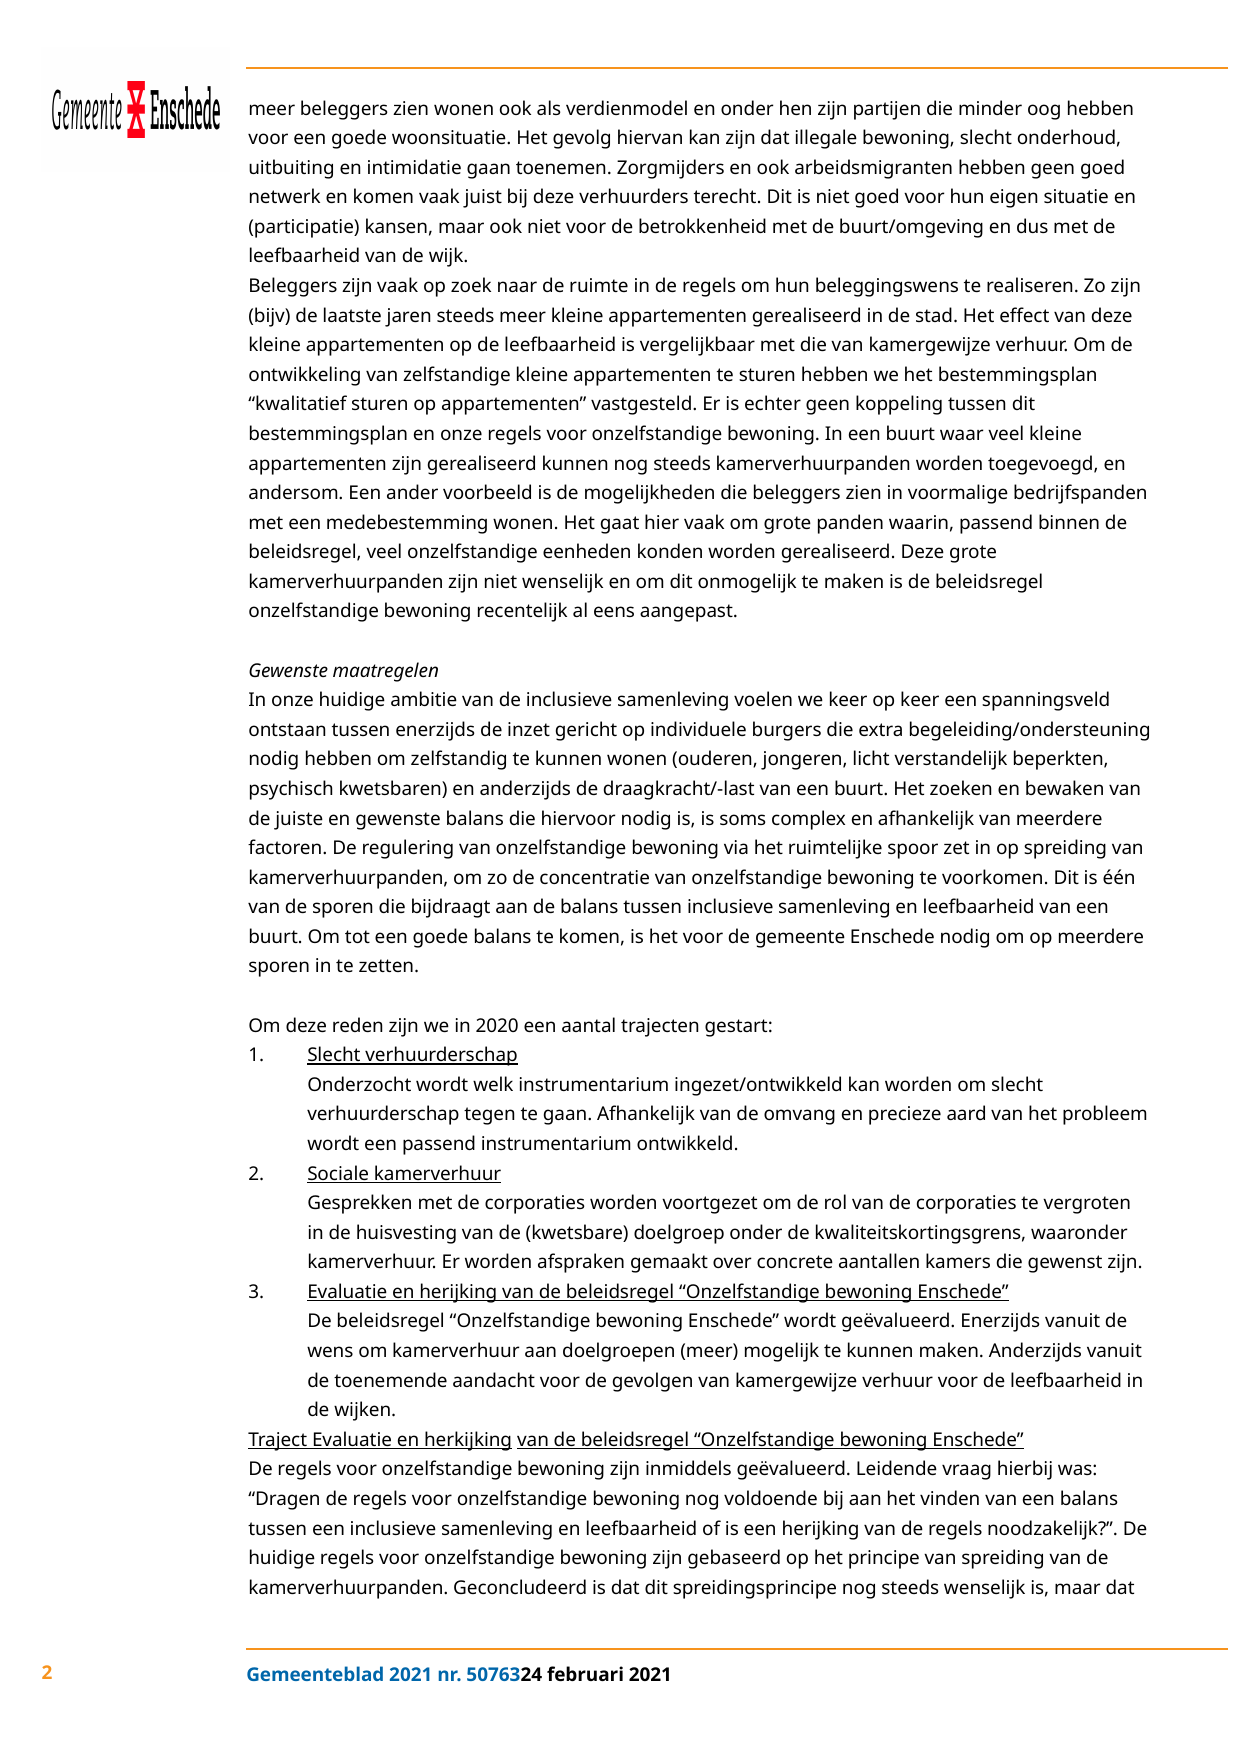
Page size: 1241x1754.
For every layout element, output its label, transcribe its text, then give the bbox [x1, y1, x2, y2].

list Slecht verhuurderschap [248, 1041, 1152, 1067]
text Gewenste maatregelen [248, 657, 1152, 683]
list Gesprekken met de corporaties worden voortgezet om de rol van de corporaties te vergroten in de huisvesting van de (kwetsbare) doelgroep onder de kwaliteitskortingsgrens, waaronder kamerverhuur. Er worden afspraken gemaakt over concrete aantallen kamers die gewenst zijn. [248, 1189, 1152, 1274]
text Beleggers zijn vaak op zoek naar de ruimte in de regels om hun beleggingswens te realiseren. Zo zijn (bijv) de laatste jaren steeds meer kleine appartementen gerealiseerd in de stad. Het effect van deze kleine appartementen op de leefbaarheid is vergelijkbaar met die van kamergewijze verhuur. Om de ontwikkeling van zelfstandige kleine appartementen te sturen hebben we het bestemmingsplan “kwalitatief sturen op appartementen” vastgesteld. Er is echter geen koppeling tussen dit bestemmingsplan en onze regels voor onzelfstandige bewoning. In een buurt waar veel kleine appartementen zijn gerealiseerd kunnen nog steeds kamerverhuurpanden worden toegevoegd, en andersom. Een ander voorbeeld is de mogelijkheden die beleggers zien in voormalige bedrijfspanden met een medebestemming wonen. Het gaat hier vaak om grote panden waarin, passend binnen de beleidsregel, veel onzelfstandige eenheden konden worden gerealiseerd. Deze grote kamerverhuurpanden zijn niet wenselijk en om dit onmogelijk te maken is de beleidsregel onzelfstandige bewoning recentelijk al eens aangepast. [248, 272, 1152, 623]
text Traject Evaluatie en herkijking van de beleidsregel “Onzelfstandige bewoning Enschede” [248, 1426, 1152, 1452]
list Sociale kamerverhuur [248, 1160, 1152, 1186]
list Evaluatie en herijking van de beleidsregel “Onzelfstandige bewoning Enschede” [248, 1278, 1152, 1304]
text meer beleggers zien wonen ook als verdienmodel en onder hen zijn partijen die minder oog hebben voor een goede woonsituatie. Het gevolg hiervan kan zijn dat illegale bewoning, slecht onderhoud, uitbuiting en intimidatie gaan toenemen. Zorgmijders en ook arbeidsmigranten hebben geen goed netwerk en komen vaak juist bij deze verhuurders terecht. Dit is niet goed voor hun eigen situatie en (participatie) kansen, maar ook niet voor de betrokkenheid met de buurt/omgeving en dus met de leefbaarheid van de wijk. [248, 95, 1152, 268]
text De regels voor onzelfstandige bewoning zijn inmiddels geëvalueerd. Leidende vraag hierbij was: “Dragen de regels voor onzelfstandige bewoning nog voldoende bij aan het vinden van een balans tussen een inclusieve samenleving en leefbaarheid of is een herijking van de regels noodzakelijk?”. De huidige regels voor onzelfstandige bewoning zijn gebaseerd op het principe van spreiding van de kamerverhuurpanden. Geconcludeerd is dat dit spreidingsprincipe nog steeds wenselijk is, maar dat [248, 1456, 1152, 1600]
list De beleidsregel “Onzelfstandige bewoning Enschede” wordt geëvalueerd. Enerzijds vanuit de wens om kamerverhuur aan doelgroepen (meer) mogelijk te kunnen maken. Anderzijds vanuit de toenemende aandacht voor de gevolgen van kamergewijze verhuur voor de leefbaarheid in de wijken. [248, 1308, 1152, 1422]
picture [41, 47, 231, 172]
list Onderzocht wordt welk instrumentarium ingezet/ontwikkeld kan worden om slecht verhuurderschap tegen te gaan. Afhankelijk van de omvang en precieze aard van het probleem wordt een passend instrumentarium ontwikkeld. [248, 1071, 1152, 1156]
text Om deze reden zijn we in 2020 een aantal trajecten gestart: [248, 1012, 1152, 1038]
text In onze huidige ambitie van de inclusieve samenleving voelen we keer op keer een spanningsveld ontstaan tussen enerzijds de inzet gericht op individuele burgers die extra begeleiding/ondersteuning nodig hebben om zelfstandig te kunnen wonen (ouderen, jongeren, licht verstandelijk beperkten, psychisch kwetsbaren) en anderzijds de draagkracht/-last van een buurt. Het zoeken en bewaken van de juiste en gewenste balans die hiervoor nodig is, is soms complex en afhankelijk van meerdere factoren. De regulering van onzelfstandige bewoning via het ruimtelijke spoor zet in op spreiding van kamerverhuurpanden, om zo de concentratie van onzelfstandige bewoning te voorkomen. Dit is één van de sporen die bijdraagt aan de balans tussen inclusieve samenleving en leefbaarheid van een buurt. Om tot een goede balans te komen, is het voor de gemeente Enschede nodig om op meerdere sporen in te zetten. [248, 686, 1152, 978]
